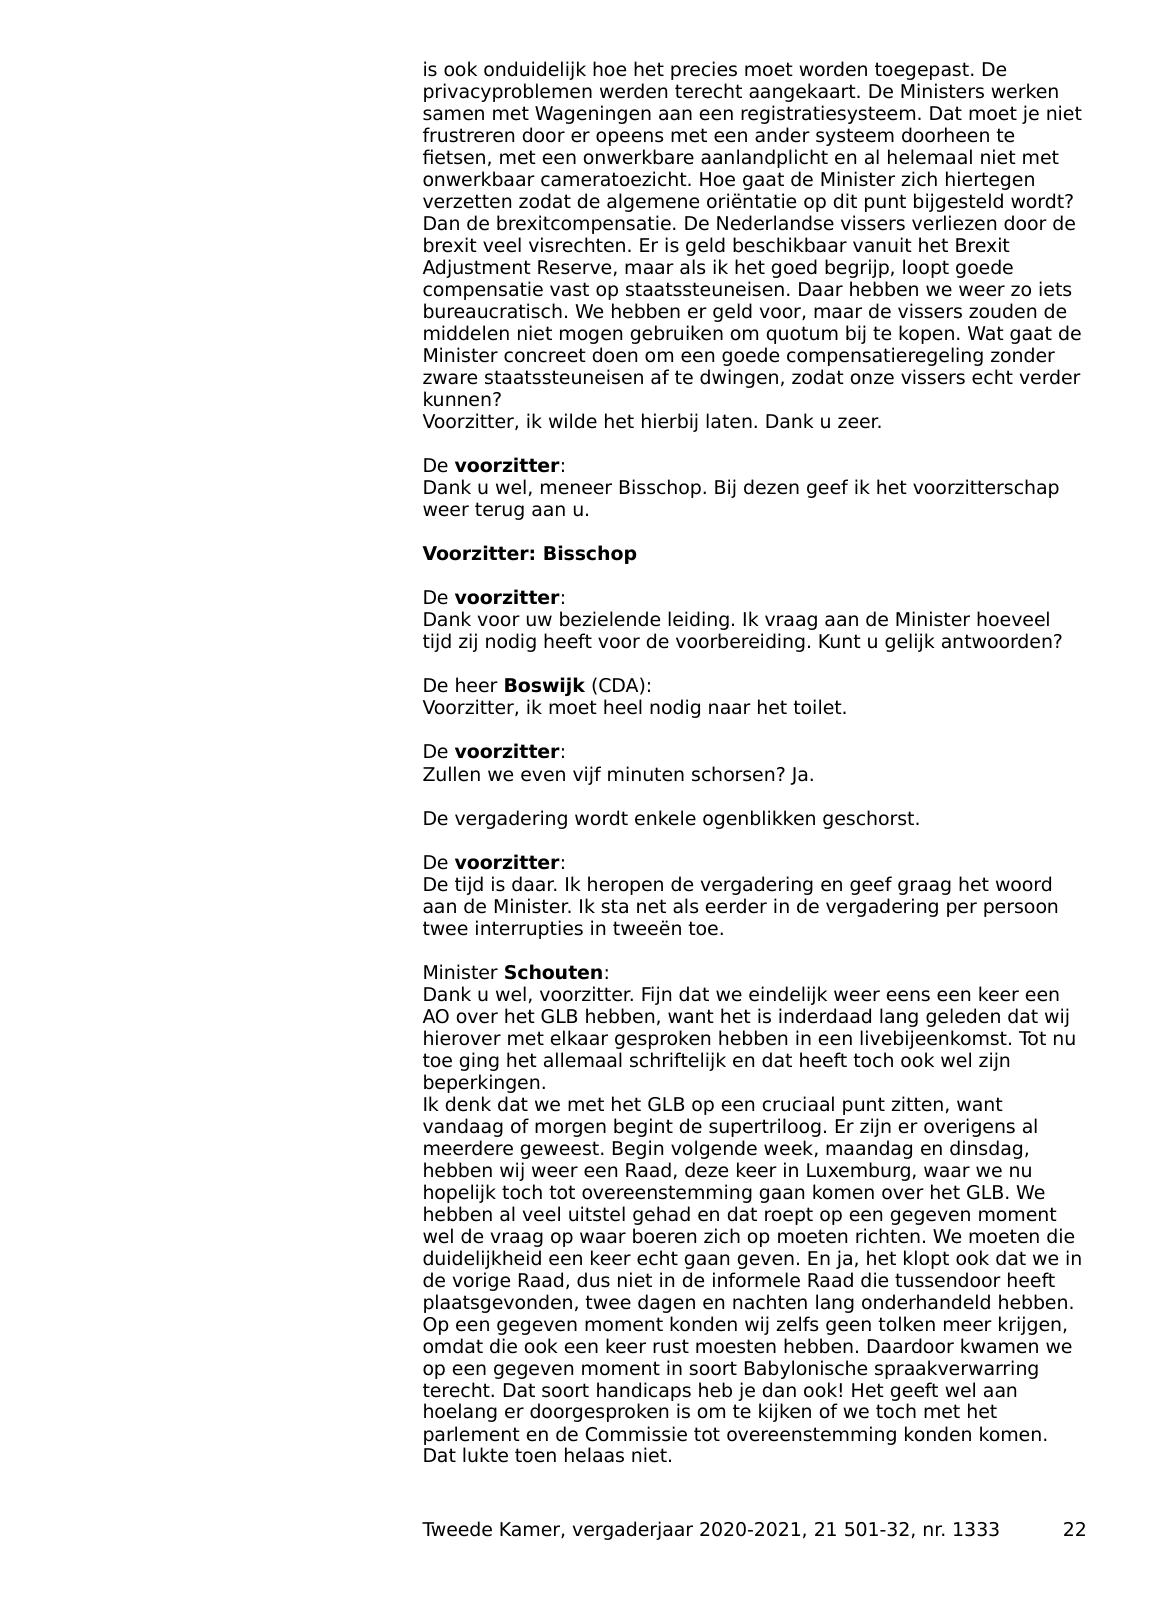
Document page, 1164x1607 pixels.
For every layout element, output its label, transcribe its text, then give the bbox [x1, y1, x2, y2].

text Zullen we even vijf minuten schorsen? Ja. [422, 763, 1087, 785]
text Voorzitter, ik moet heel nodig naar het toilet. [422, 697, 1087, 719]
text Minister Schouten: [422, 962, 1087, 984]
text De voorzitter: [422, 455, 1087, 477]
text Dan de brexitcompensatie. De Nederlandse vissers verliezen door de brexit veel visrechten. Er is geld beschikbaar vanuit het Brexit Adjustment Reserve, maar als ik het goed begrijp, loopt goede compensatie vast op staatssteuneisen. Daar hebben we weer zo iets bureaucratisch. We hebben er geld voor, maar de vissers zouden de middelen niet mogen gebruiken om quotum bij te kopen. Wat gaat de Minister concreet doen om een goede compensatieregeling zonder zware staatssteuneisen af te dwingen, zodat onze vissers echt verder kunnen? [422, 213, 1087, 411]
text De voorzitter: [422, 741, 1087, 763]
text De voorzitter: [422, 587, 1087, 609]
text Dank u wel, voorzitter. Fijn dat we eindelijk weer eens een keer een AO over het GLB hebben, want het is inderdaad lang geleden dat wij hierover met elkaar gesproken hebben in een livebijeenkomst. Tot nu toe ging het allemaal schriftelijk en dat heeft toch ook wel zijn beperkingen. [422, 984, 1087, 1094]
text is ook onduidelijk hoe het precies moet worden toegepast. De privacyproblemen werden terecht aangekaart. De Ministers werken samen met Wageningen aan een registratiesysteem. Dat moet je niet frustreren door er opeens met een ander systeem doorheen te fietsen, met een onwerkbare aanlandplicht en al helemaal niet met onwerkbaar cameratoezicht. Hoe gaat de Minister zich hiertegen verzetten zodat de algemene oriëntatie op dit punt bijgesteld wordt? [422, 59, 1087, 213]
text De voorzitter: [422, 852, 1087, 874]
text Voorzitter, ik wilde het hierbij laten. Dank u zeer. [422, 411, 1087, 433]
text Dank voor uw bezielende leiding. Ik vraag aan de Minister hoeveel tijd zij nodig heeft voor de voorbereiding. Kunt u gelijk antwoorden? [422, 609, 1087, 653]
text De tijd is daar. Ik heropen de vergadering en geef graag het woord aan de Minister. Ik sta net als eerder in de vergadering per persoon twee interrupties in tweeën toe. [422, 874, 1087, 940]
text Ik denk dat we met het GLB op een cruciaal punt zitten, want vandaag of morgen begint de supertriloog. Er zijn er overigens al meerdere geweest. Begin volgende week, maandag en dinsdag, hebben wij weer een Raad, deze keer in Luxemburg, waar we nu hopelijk toch tot overeenstemming gaan komen over het GLB. We hebben al veel uitstel gehad en dat roept op een gegeven moment wel de vraag op waar boeren zich op moeten richten. We moeten die duidelijkheid een keer echt gaan geven. En ja, het klopt ook dat we in de vorige Raad, dus niet in de informele Raad die tussendoor heeft plaatsgevonden, twee dagen en nachten lang onderhandeld hebben. Op een gegeven moment konden wij zelfs geen tolken meer krijgen, omdat die ook een keer rust moesten hebben. Daardoor kwamen we op een gegeven moment in soort Babylonische spraakverwarring terecht. Dat soort handicaps heb je dan ook! Het geeft wel aan hoelang er doorgesproken is om te kijken of we toch met het parlement en de Commissie tot overeenstemming konden komen. Dat lukte toen helaas niet. [422, 1094, 1087, 1467]
text De heer Boswijk (CDA): [422, 675, 1087, 697]
text De vergadering wordt enkele ogenblikken geschorst. [422, 808, 1087, 829]
text Dank u wel, meneer Bisschop. Bij dezen geef ik het voorzitterschap weer terug aan u. [422, 477, 1087, 521]
subtitle Voorzitter: Bisschop [422, 543, 1087, 565]
